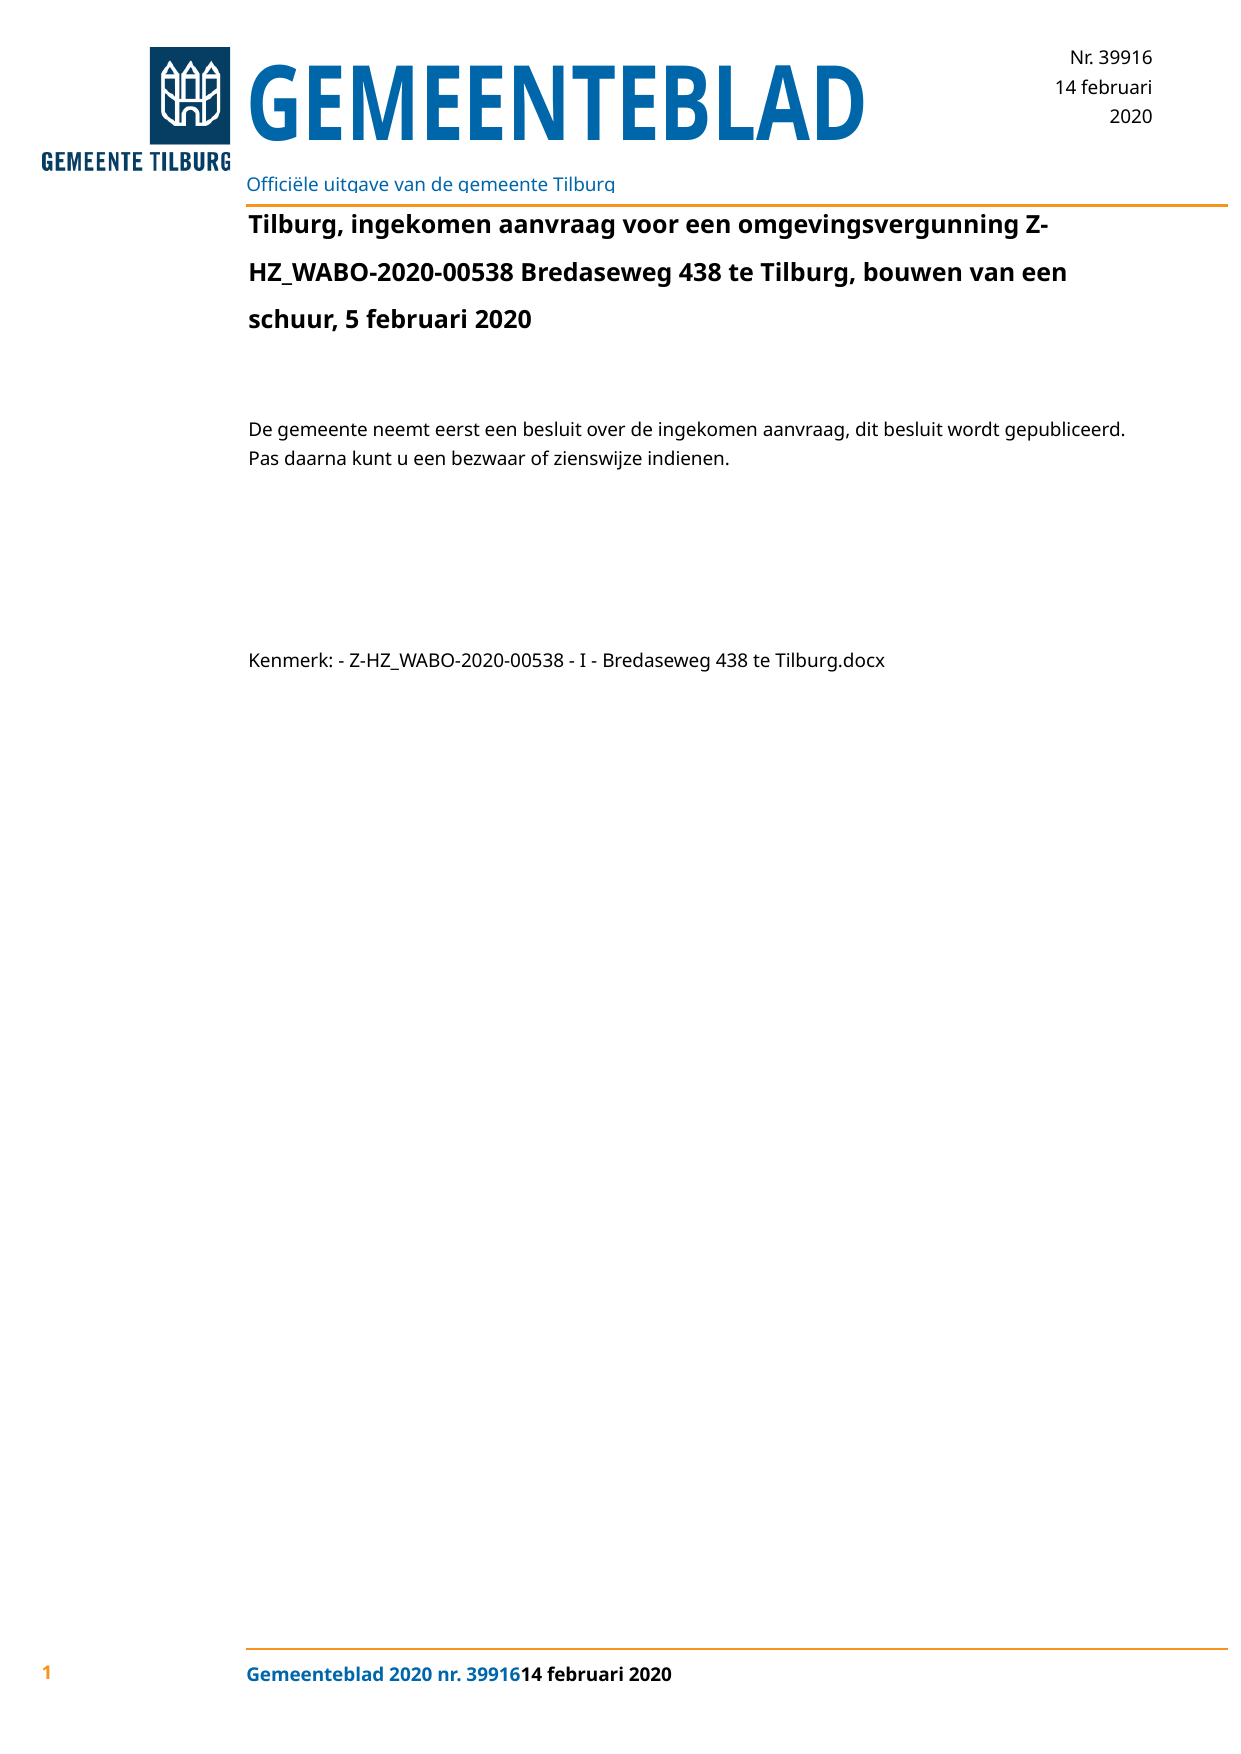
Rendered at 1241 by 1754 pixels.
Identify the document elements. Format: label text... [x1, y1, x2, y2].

text Kenmerk: - Z-HZ_WABO-2020-00538 - I - Bredaseweg 438 te Tilburg.docx [248, 647, 1152, 673]
picture [41, 47, 231, 172]
text Tilburg, ingekomen aanvraag voor een omgevingsvergunning Z-HZ_WABO-2020-00538 Bredaseweg 438 te Tilburg, bouwen van een schuur, 5 februari 2020 [248, 207, 1152, 336]
text De gemeente neemt eerst een besluit over de ingekomen aanvraag, dit besluit wordt gepubliceerd. Pas daarna kunt u een bezwaar of zienswijze indienen. [248, 416, 1152, 471]
